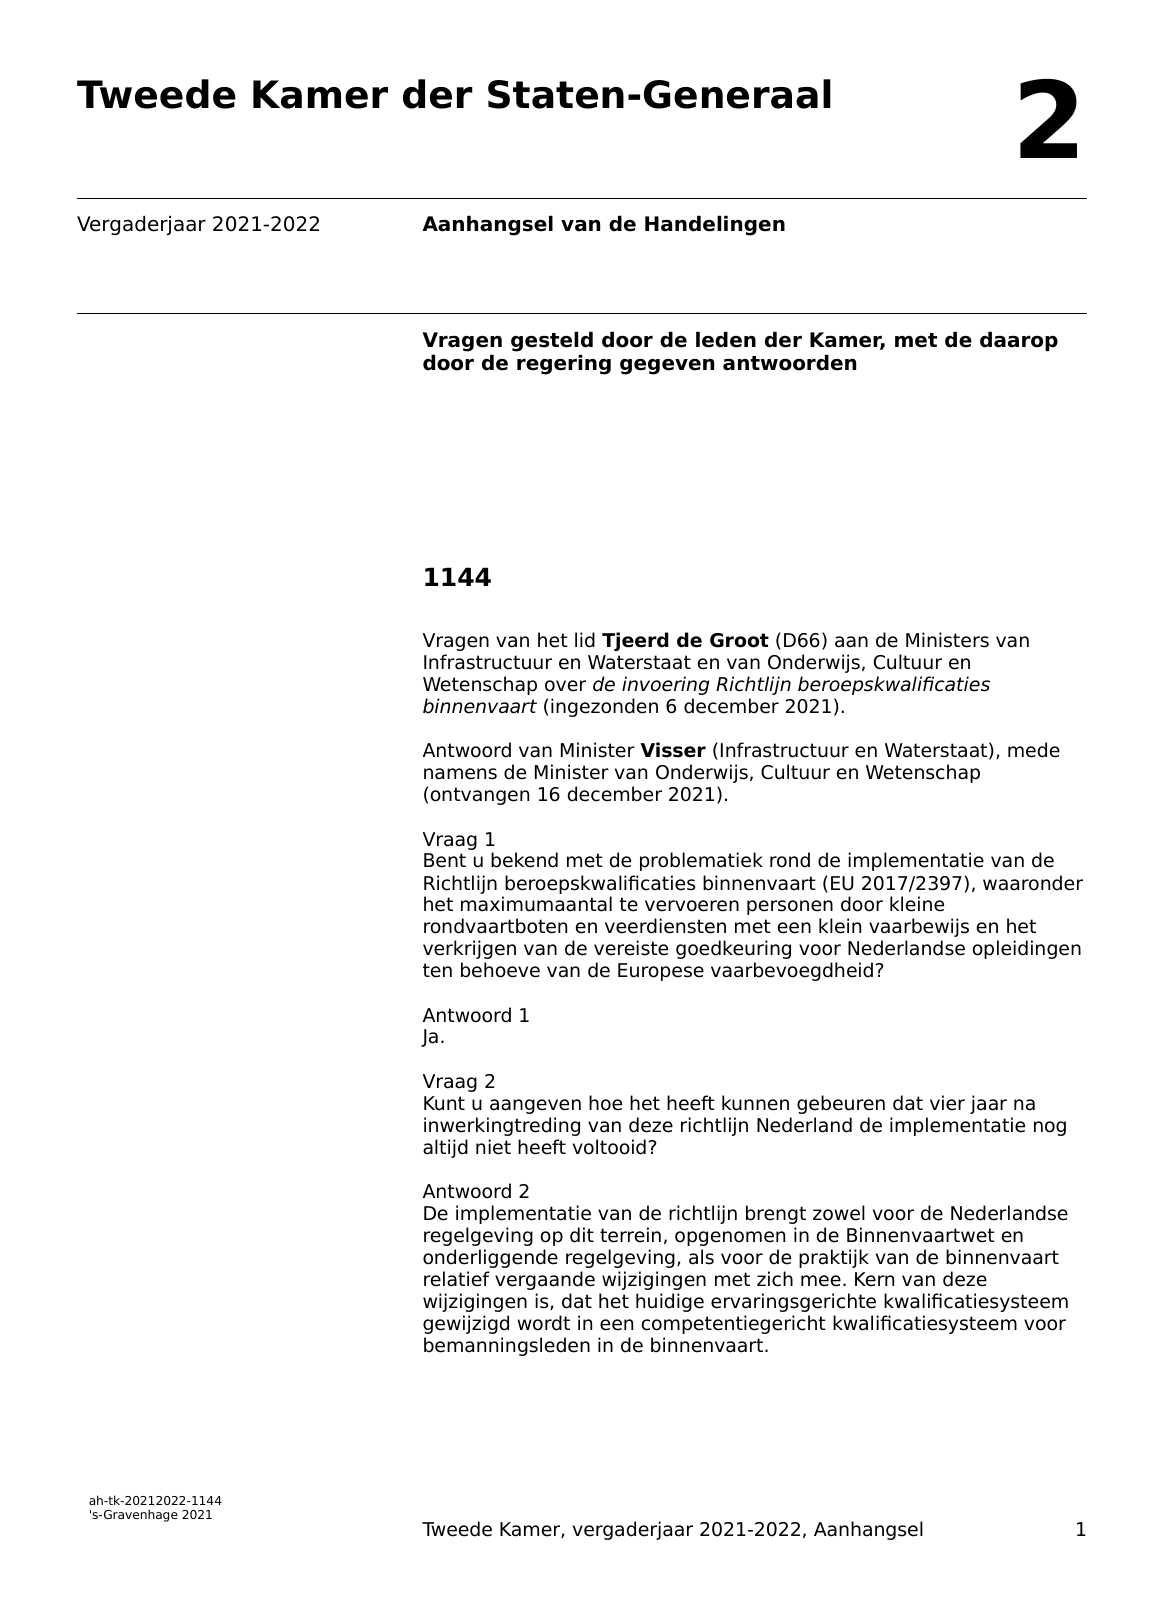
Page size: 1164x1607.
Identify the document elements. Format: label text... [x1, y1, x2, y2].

text Vraag 1 [422, 828, 1087, 850]
table_cell Vragen gesteld door de leden der Kamer, met de daarop door de regering gegeven antwoorden [422, 314, 1087, 375]
text Antwoord 2 [422, 1181, 1087, 1203]
text Vraag 2 [422, 1071, 1087, 1093]
text 1144 [422, 563, 1087, 592]
text De implementatie van de richtlijn brengt zowel voor de Nederlandse regelgeving op dit terrein, opgenomen in de Binnenvaartwet en onderliggende regelgeving, als voor de praktijk van de binnenvaart relatief vergaande wijzigingen met zich mee. Kern van deze wijzigingen is, dat het huidige ervaringsgerichte kwalificatiesysteem gewijzigd wordt in een competentiegericht kwalificatiesysteem voor bemanningsleden in de binnenvaart. [422, 1203, 1087, 1357]
text Antwoord 1 [422, 1004, 1087, 1026]
text ah-tk-20212022-1144 [88, 1494, 323, 1508]
text Antwoord van Minister Visser (Infrastructuur en Waterstaat), mede namens de Minister van Onderwijs, Cultuur en Wetenschap (ontvangen 16 december 2021). [422, 740, 1087, 806]
text Kunt u aangeven hoe het heeft kunnen gebeuren dat vier jaar na inwerkingtreding van deze richtlijn Nederland de implementatie nog altijd niet heeft voltooid? [422, 1093, 1087, 1158]
table_cell Vergaderjaar 2021-2022 [77, 199, 422, 313]
text 's-Gravenhage 2021 [88, 1508, 323, 1522]
text Vragen van het lid Tjeerd de Groot (D66) aan de Ministers van Infrastructuur en Waterstaat en van Onderwijs, Cultuur en Wetenschap over de invoering Richtlijn beroepskwalificaties binnenvaart (ingezonden 6 december 2021). [422, 630, 1087, 718]
table_cell [77, 314, 422, 375]
table_cell Aanhangsel van de Handelingen [422, 199, 1087, 313]
text Bent u bekend met de problematiek rond de implementatie van de Richtlijn beroepskwalificaties binnenvaart (EU 2017/2397), waaronder het maximumaantal te vervoeren personen door kleine rondvaartboten en veerdiensten met een klein vaarbewijs en het verkrijgen van de vereiste goedkeuring voor Nederlandse opleidingen ten behoeve van de Europese vaarbevoegdheid? [422, 850, 1087, 982]
table_header Tweede Kamer der Staten-Generaal [77, 59, 886, 198]
table_header 2 [886, 59, 1087, 198]
text Ja. [422, 1026, 1087, 1048]
